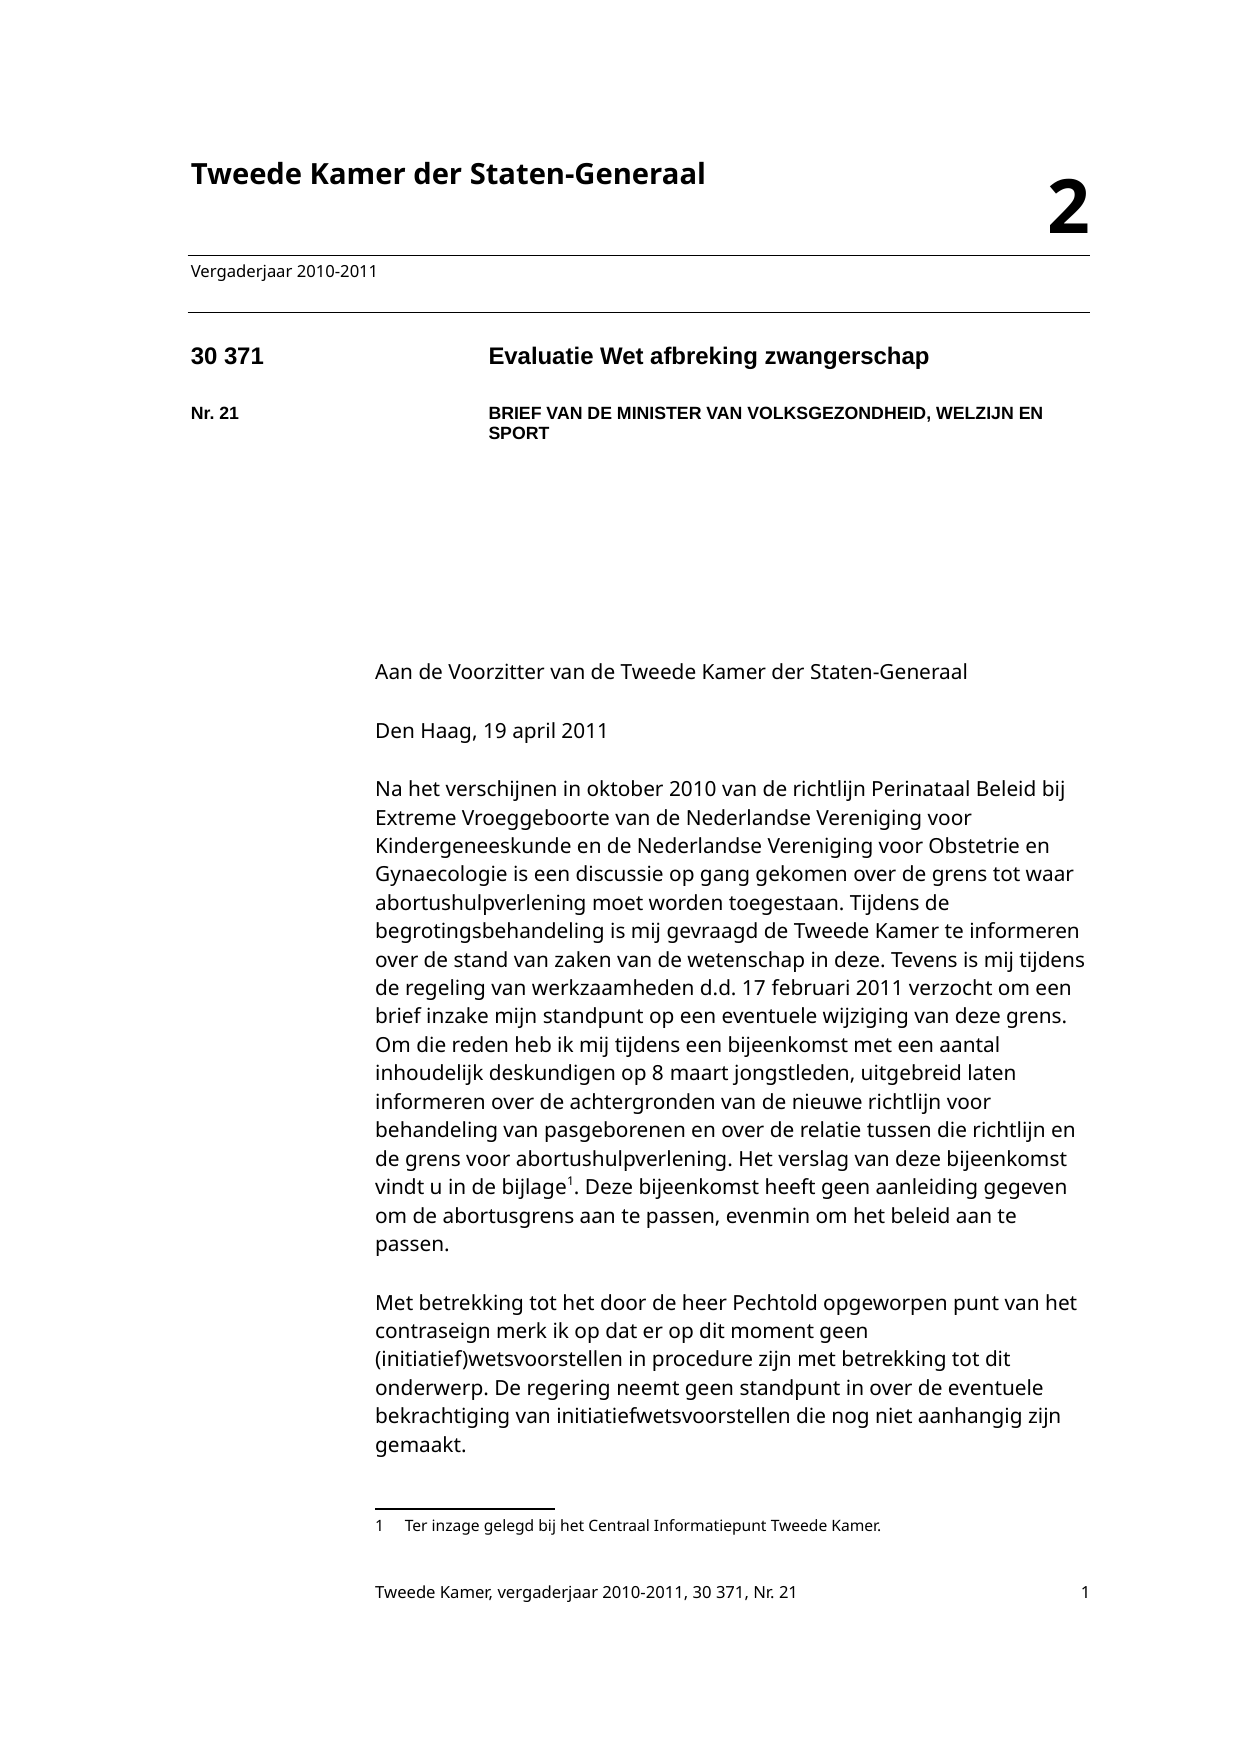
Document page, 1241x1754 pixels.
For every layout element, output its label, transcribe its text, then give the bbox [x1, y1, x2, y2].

text Den Haag, 19 april 2011 [375, 716, 1090, 744]
text Met betrekking tot het door de heer Pechtold opgeworpen punt van het contraseign merk ik op dat er op dit moment geen (initiatief)wetsvoorstellen in procedure zijn met betrekking tot dit onderwerp. De regering neemt geen standpunt in over de eventuele bekrachtiging van initiatiefwetsvoorstellen die nog niet aanhangig zijn gemaakt. [375, 1288, 1090, 1458]
table_cell [485, 256, 1090, 312]
text Aan de Voorzitter van de Tweede Kamer der Staten-Generaal [375, 657, 1090, 686]
table_header 2 [910, 150, 1090, 255]
table_header Tweede Kamer der Staten-Generaal [188, 150, 909, 255]
table_cell [485, 313, 1090, 339]
text Om die reden heb ik mij tijdens een bijeenkomst met een aantal inhoudelijk deskundigen op 8 maart jongstleden, uitgebreid laten informeren over de achtergronden van de nieuwe richtlijn voor behandeling van pasgeborenen en over de relatie tussen die richtlijn en de grens voor abortushulpverlening. Het verslag van deze bijeenkomst vindt u in de bijlage. Deze bijeenkomst heeft geen aanleiding gegeven om de abortusgrens aan te passen, evenmin om het beleid aan te passen. [375, 1030, 1090, 1258]
table_cell 30 371 [188, 339, 485, 399]
table_cell Vergaderjaar 2010-2011 [188, 256, 485, 312]
table_cell [188, 313, 485, 339]
table_cell BRIEF VAN DE MINISTER VAN VOLKSGEZONDHEID, WELZIJN EN SPORT [485, 399, 1090, 539]
text Ter inzage gelegd bij het Centraal Informatiepunt Tweede Kamer. [375, 1508, 1090, 1536]
text Na het verschijnen in oktober 2010 van de richtlijn Perinataal Beleid bij Extreme Vroeggeboorte van de Nederlandse Vereniging voor Kindergeneeskunde en de Nederlandse Vereniging voor Obstetrie en Gynaecologie is een discussie op gang gekomen over de grens tot waar abortushulpverlening moet worden toegestaan. Tijdens de begrotingsbehandeling is mij gevraagd de Tweede Kamer te informeren over de stand van zaken van de wetenschap in deze. Tevens is mij tijdens de regeling van werkzaamheden d.d. 17 februari 2011 verzocht om een brief inzake mijn standpunt op een eventuele wijziging van deze grens. [375, 774, 1090, 1030]
table_cell Evaluatie Wet afbreking zwangerschap [485, 339, 1090, 399]
table_cell Nr. 21 [188, 399, 485, 539]
